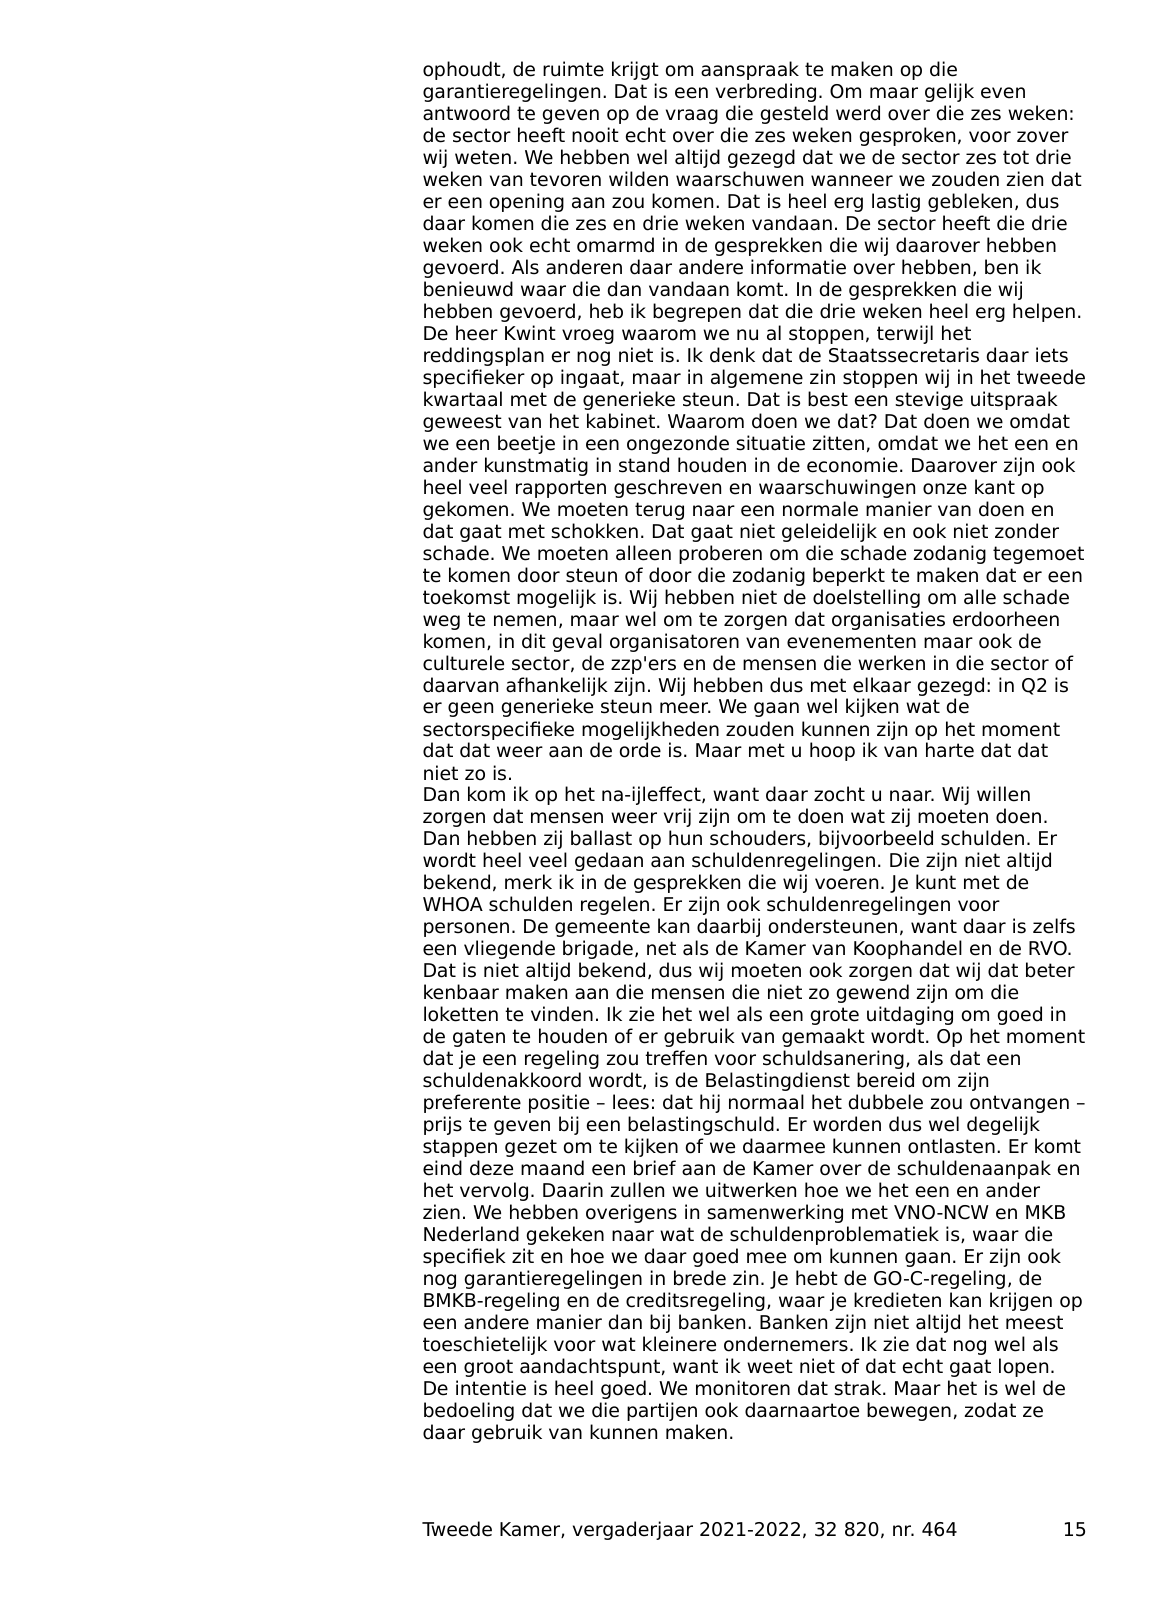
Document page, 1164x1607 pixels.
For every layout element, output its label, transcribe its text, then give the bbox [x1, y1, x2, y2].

text ophoudt, de ruimte krijgt om aanspraak te maken op die garantieregelingen. Dat is een verbreding. Om maar gelijk even antwoord te geven op de vraag die gesteld werd over die zes weken: de sector heeft nooit echt over die zes weken gesproken, voor zover wij weten. We hebben wel altijd gezegd dat we de sector zes tot drie weken van tevoren wilden waarschuwen wanneer we zouden zien dat er een opening aan zou komen. Dat is heel erg lastig gebleken, dus daar komen die zes en drie weken vandaan. De sector heeft die drie weken ook echt omarmd in de gesprekken die wij daarover hebben gevoerd. Als anderen daar andere informatie over hebben, ben ik benieuwd waar die dan vandaan komt. In de gesprekken die wij hebben gevoerd, heb ik begrepen dat die drie weken heel erg helpen. [422, 59, 1087, 323]
text De heer Kwint vroeg waarom we nu al stoppen, terwijl het reddingsplan er nog niet is. Ik denk dat de Staatssecretaris daar iets specifieker op ingaat, maar in algemene zin stoppen wij in het tweede kwartaal met de generieke steun. Dat is best een stevige uitspraak geweest van het kabinet. Waarom doen we dat? Dat doen we omdat we een beetje in een ongezonde situatie zitten, omdat we het een en ander kunstmatig in stand houden in de economie. Daarover zijn ook heel veel rapporten geschreven en waarschuwingen onze kant op gekomen. We moeten terug naar een normale manier van doen en dat gaat met schokken. Dat gaat niet geleidelijk en ook niet zonder schade. We moeten alleen proberen om die schade zodanig tegemoet te komen door steun of door die zodanig beperkt te maken dat er een toekomst mogelijk is. Wij hebben niet de doelstelling om alle schade weg te nemen, maar wel om te zorgen dat organisaties erdoorheen komen, in dit geval organisatoren van evenementen maar ook de culturele sector, de zzp'ers en de mensen die werken in die sector of daarvan afhankelijk zijn. Wij hebben dus met elkaar gezegd: in Q2 is er geen generieke steun meer. We gaan wel kijken wat de sectorspecifieke mogelijkheden zouden kunnen zijn op het moment dat dat weer aan de orde is. Maar met u hoop ik van harte dat dat niet zo is. [422, 323, 1087, 784]
text Dan kom ik op het na-ijleffect, want daar zocht u naar. Wij willen zorgen dat mensen weer vrij zijn om te doen wat zij moeten doen. Dan hebben zij ballast op hun schouders, bijvoorbeeld schulden. Er wordt heel veel gedaan aan schuldenregelingen. Die zijn niet altijd bekend, merk ik in de gesprekken die wij voeren. Je kunt met de WHOA schulden regelen. Er zijn ook schuldenregelingen voor personen. De gemeente kan daarbij ondersteunen, want daar is zelfs een vliegende brigade, net als de Kamer van Koophandel en de RVO. Dat is niet altijd bekend, dus wij moeten ook zorgen dat wij dat beter kenbaar maken aan die mensen die niet zo gewend zijn om die loketten te vinden. Ik zie het wel als een grote uitdaging om goed in de gaten te houden of er gebruik van gemaakt wordt. Op het moment dat je een regeling zou treffen voor schuldsanering, als dat een schuldenakkoord wordt, is de Belastingdienst bereid om zijn preferente positie – lees: dat hij normaal het dubbele zou ontvangen – prijs te geven bij een belastingschuld. Er worden dus wel degelijk stappen gezet om te kijken of we daarmee kunnen ontlasten. Er komt eind deze maand een brief aan de Kamer over de schuldenaanpak en het vervolg. Daarin zullen we uitwerken hoe we het een en ander zien. We hebben overigens in samenwerking met VNO-NCW en MKB Nederland gekeken naar wat de schuldenproblematiek is, waar die specifiek zit en hoe we daar goed mee om kunnen gaan. Er zijn ook nog garantieregelingen in brede zin. Je hebt de GO-C-regeling, de BMKB-regeling en de creditsregeling, waar je kredieten kan krijgen op een andere manier dan bij banken. Banken zijn niet altijd het meest toeschietelijk voor wat kleinere ondernemers. Ik zie dat nog wel als een groot aandachtspunt, want ik weet niet of dat echt gaat lopen. De intentie is heel goed. We monitoren dat strak. Maar het is wel de bedoeling dat we die partijen ook daarnaartoe bewegen, zodat ze daar gebruik van kunnen maken. [422, 784, 1087, 1444]
